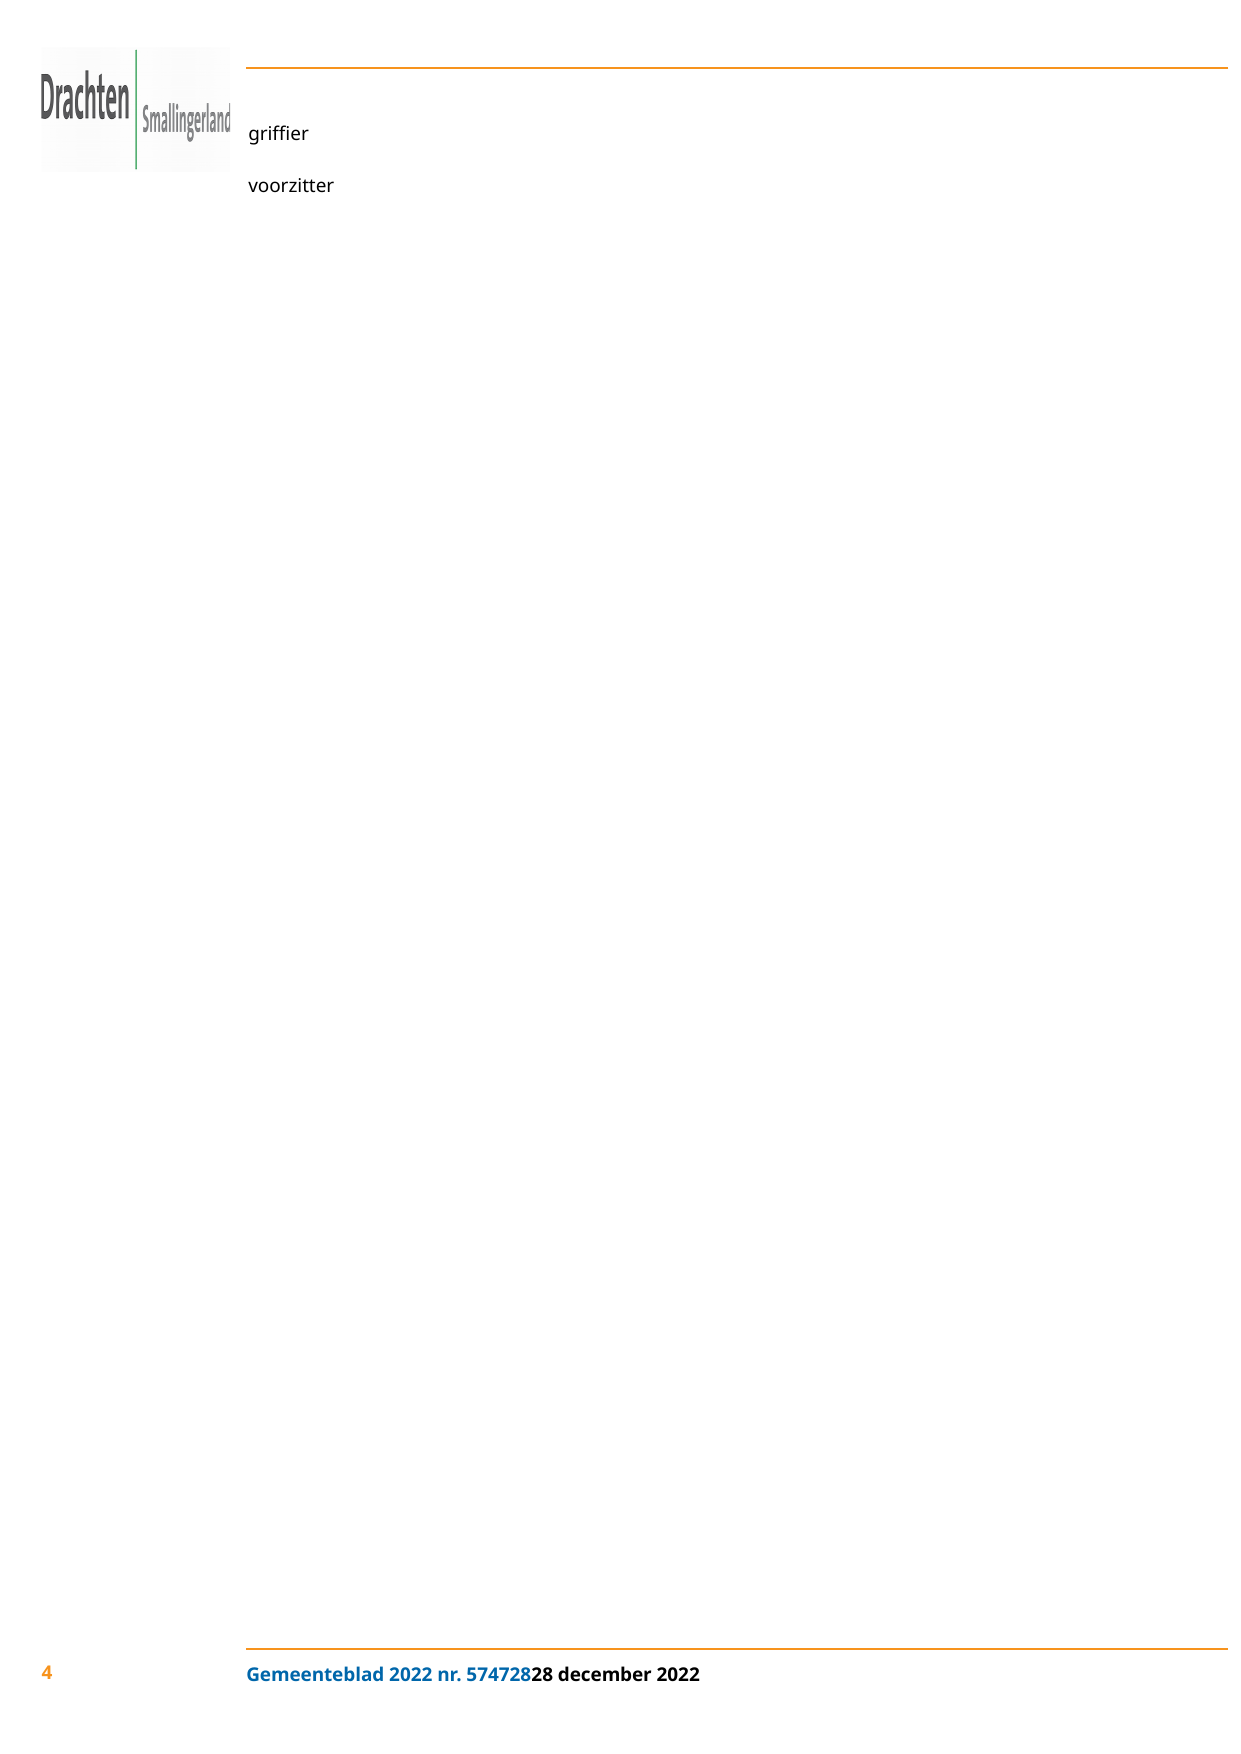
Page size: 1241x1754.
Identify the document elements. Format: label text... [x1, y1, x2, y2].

text voorzitter [248, 172, 1152, 198]
picture [41, 47, 231, 172]
text griffier [248, 121, 1152, 146]
